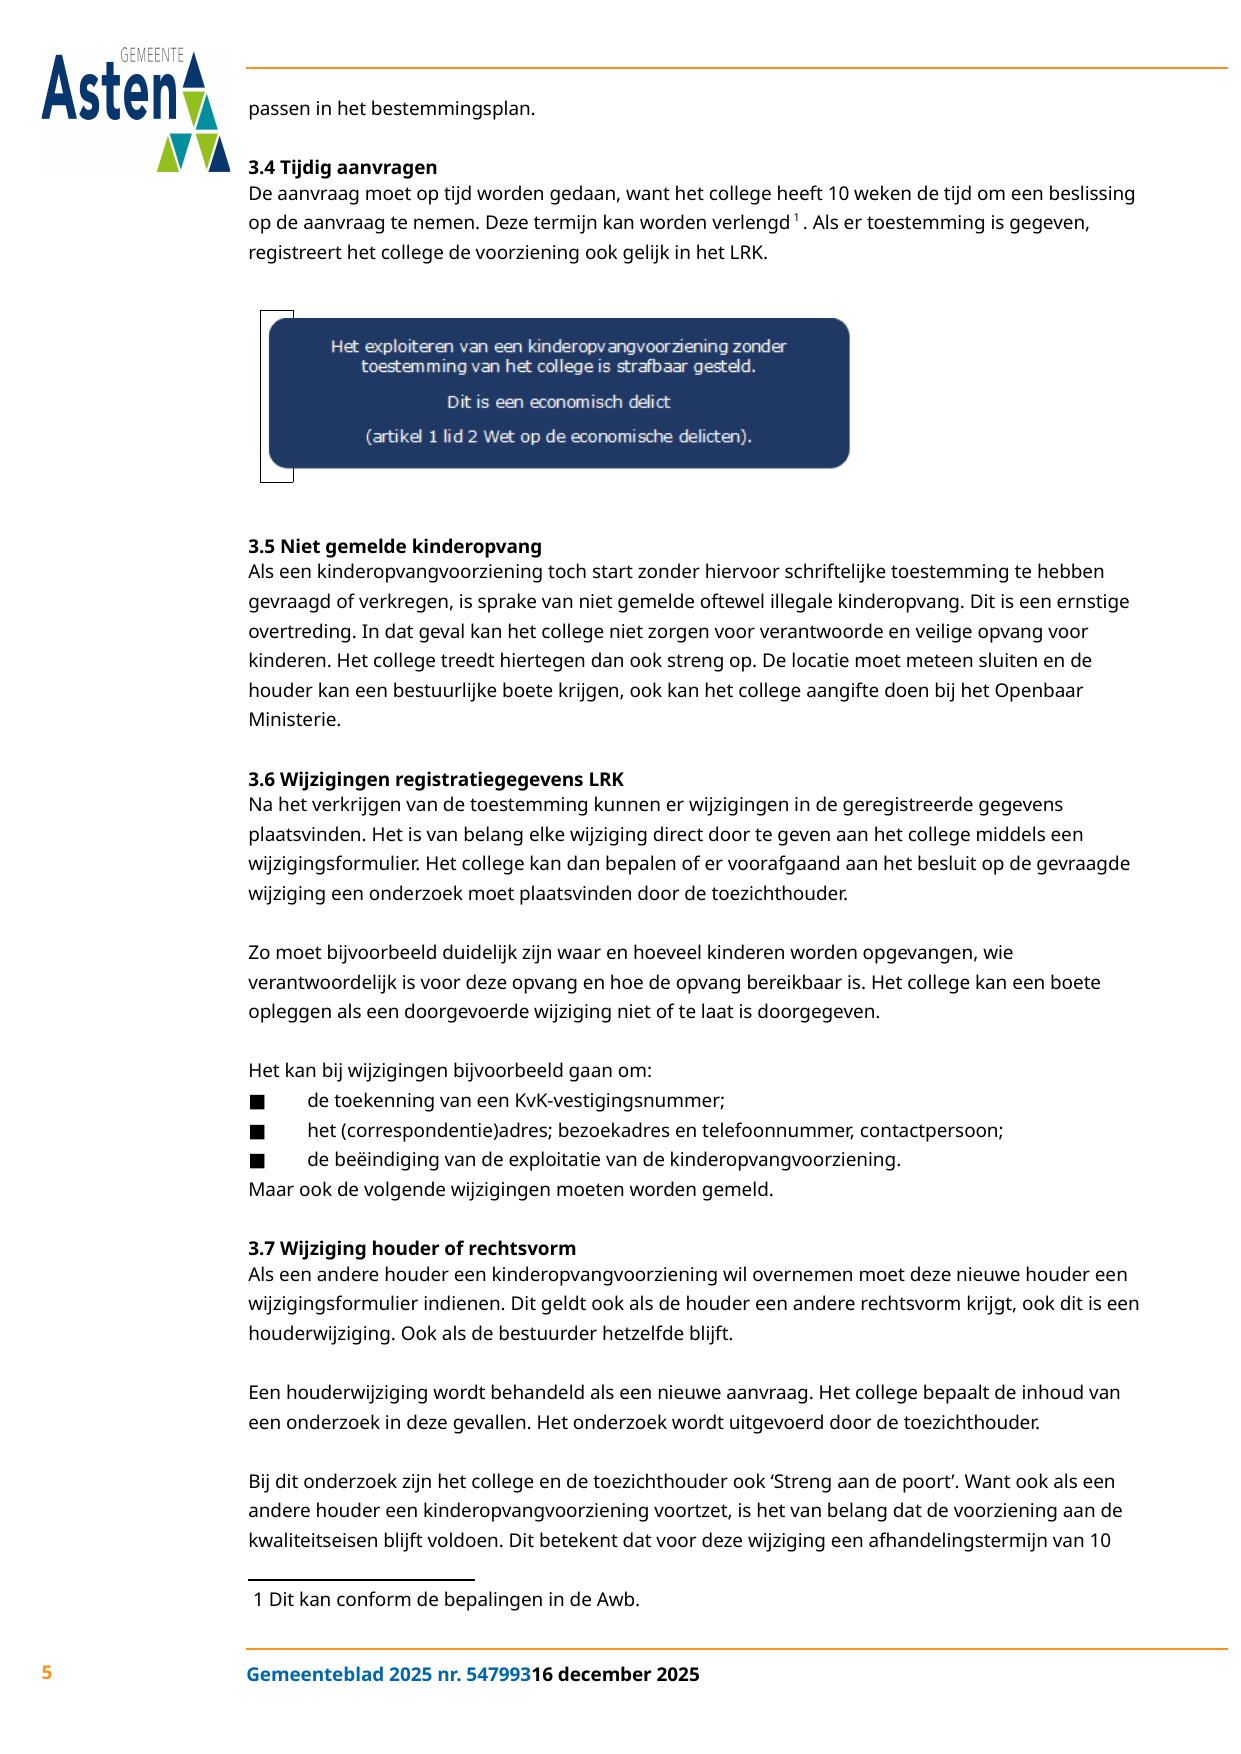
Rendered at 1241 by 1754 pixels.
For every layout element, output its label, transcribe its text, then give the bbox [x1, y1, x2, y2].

text Na het verkrijgen van de toestemming kunnen er wijzigingen in de geregistreerde gegevens plaatsvinden. Het is van belang elke wijziging direct door te geven aan het college middels een wijzigingsformulier. Het college kan dan bepalen of er voorafgaand aan het besluit op de gevraagde wijziging een onderzoek moet plaatsvinden door de toezichthouder. [248, 791, 1152, 906]
text Dit kan conform de bepalingen in de Awb. [248, 1586, 1152, 1612]
text De aanvraag moet op tijd worden gedaan, want het college heeft 10 weken de tijd om een beslissing op de aanvraag te nemen. Deze termijn kan worden verlengd. Als er toestemming is gegeven, registreert het college de voorziening ook gelijk in het LRK. [248, 180, 1152, 264]
text Als een andere houder een kinderopvangvoorziening wil overnemen moet deze nieuwe houder een wijzigingsformulier indienen. Dit geldt ook als de houder een andere rechtsvorm krijgt, ook dit is een houderwijziging. Ook als de bestuurder hetzelfde blijft. [248, 1261, 1152, 1346]
text 3.7 Wijziging houder of rechtsvorm [248, 1235, 1152, 1261]
text passen in het bestemmingsplan. [248, 95, 1152, 121]
text 3.4 Tijdig aanvragen [248, 154, 1152, 180]
list de beëindiging van de exploitatie van de kinderopvangvoorziening. [248, 1146, 1152, 1172]
text Als een kinderopvangvoorziening toch start zonder hiervoor schriftelijke toestemming te hebben gevraagd of verkregen, is sprake van niet gemelde oftewel illegale kinderopvang. Dit is een ernstige overtreding. In dat geval kan het college niet zorgen voor verantwoorde en veilige opvang voor kinderen. Het college treedt hiertegen dan ook streng op. De locatie moet meteen sluiten en de houder kan een bestuurlijke boete krijgen, ook kan het college aangifte doen bij het Openbaar Ministerie. [248, 559, 1152, 732]
text Een houderwijziging wordt behandeld als een nieuwe aanvraag. Het college bepaalt de inhoud van een onderzoek in deze gevallen. Het onderzoek wordt uitgevoerd door de toezichthouder. [248, 1379, 1152, 1434]
text Maar ook de volgende wijzigingen moeten worden gemeld. [248, 1176, 1152, 1202]
picture [268, 318, 854, 473]
list de toekenning van een KvK-vestigingsnummer; [248, 1087, 1152, 1113]
text Zo moet bijvoorbeeld duidelijk zijn waar en hoeveel kinderen worden opgevangen, wie verantwoordelijk is voor deze opvang en hoe de opvang bereikbaar is. Het college kan een boete opleggen als een doorgevoerde wijziging niet of te laat is doorgegeven. [248, 939, 1152, 1024]
text 3.6 Wijzigingen registratiegegevens LRK [248, 766, 1152, 791]
text Bij dit onderzoek zijn het college en de toezichthouder ook ‘Streng aan de poort’. Want ook als een andere houder een kinderopvangvoorziening voortzet, is het van belang dat de voorziening aan de kwaliteitseisen blijft voldoen. Dit betekent dat voor deze wijziging een afhandelingstermijn van 10 [248, 1468, 1152, 1553]
text 3.5 Niet gemelde kinderopvang [248, 533, 1152, 559]
picture [41, 47, 231, 172]
list het (correspondentie)adres; bezoekadres en telefoonnummer, contactpersoon; [248, 1117, 1152, 1143]
text Het kan bij wijzigingen bijvoorbeeld gaan om: [248, 1058, 1152, 1083]
